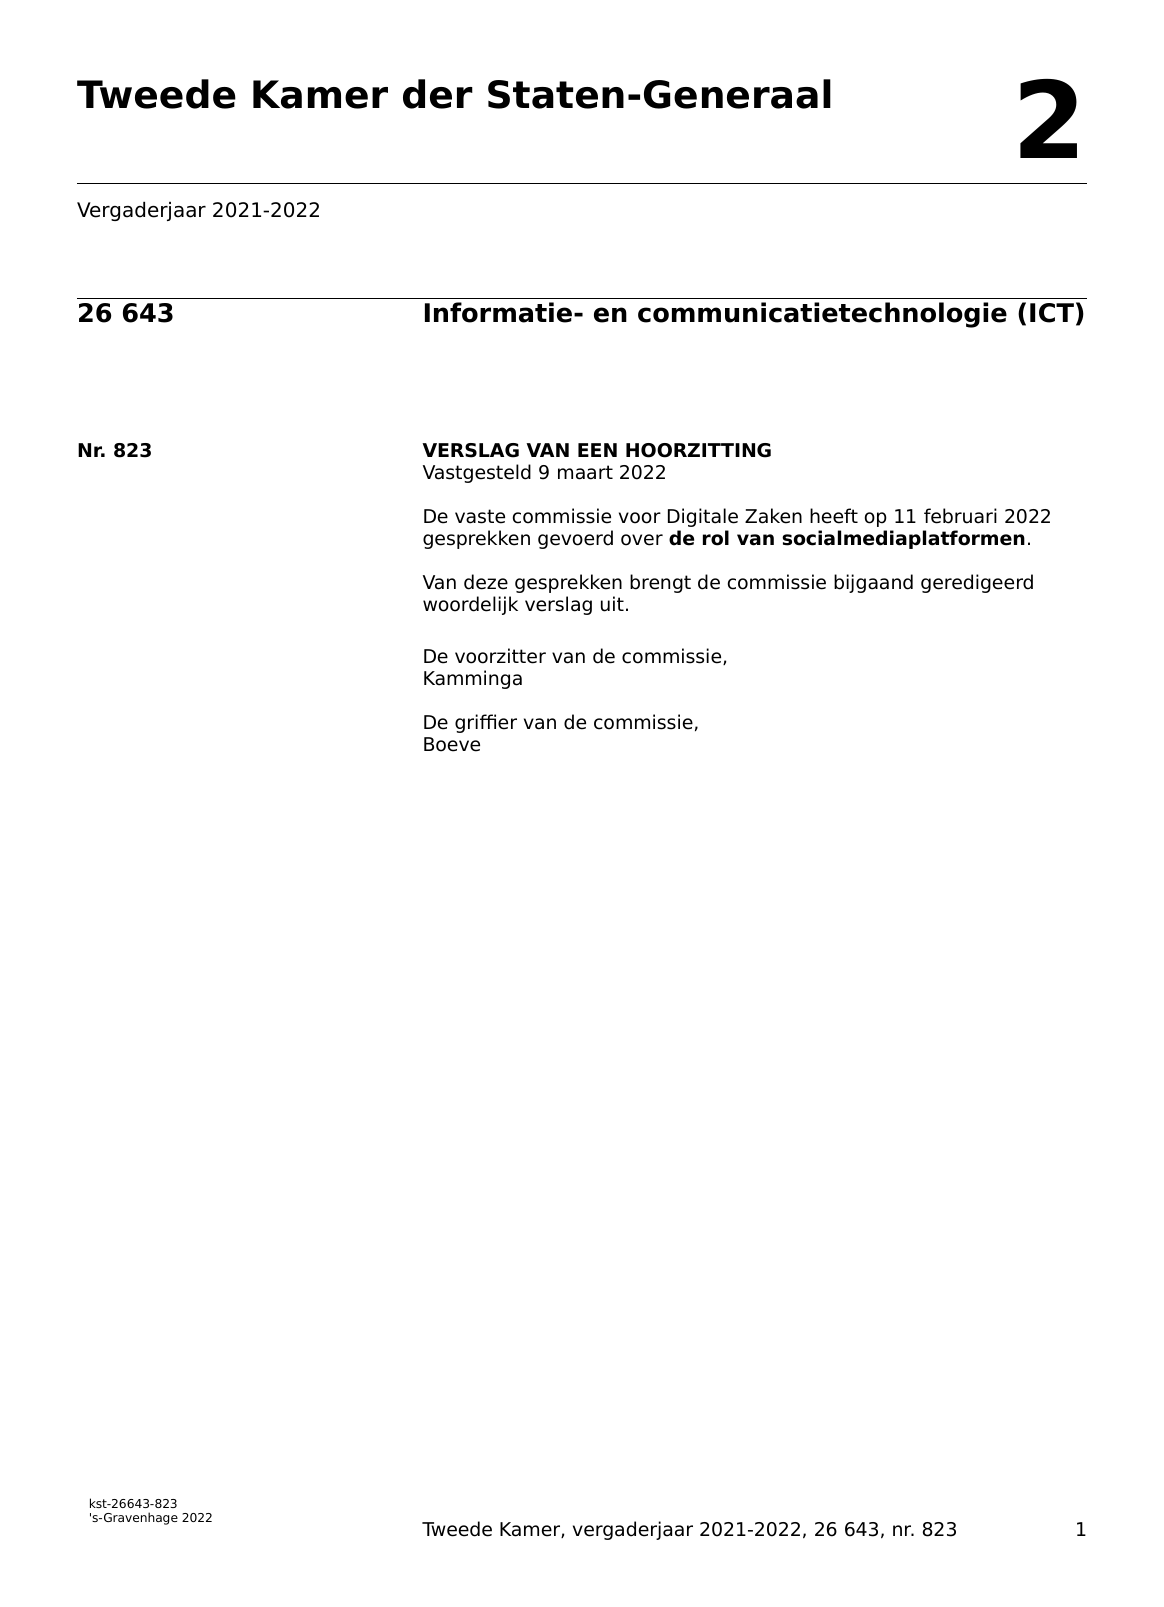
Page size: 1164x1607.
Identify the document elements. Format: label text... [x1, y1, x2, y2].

text De voorzitter van de commissie, Kamminga [422, 646, 1087, 690]
subtitle 26 643 Informatie- en communicatietechnologie (ICT) [77, 299, 1087, 329]
text kst-26643-823 [88, 1497, 323, 1511]
table_header 2 [886, 59, 1087, 183]
text De vaste commissie voor Digitale Zaken heeft op 11 februari 2022 gesprekken gevoerd over de rol van socialmediaplatformen. [422, 506, 1087, 550]
subtitle Nr. 823 VERSLAG VAN EEN HOORZITTING [77, 440, 1087, 462]
table_header Tweede Kamer der Staten-Generaal [77, 59, 886, 183]
table_cell Vergaderjaar 2021-2022 [77, 184, 1087, 298]
text De griffier van de commissie, Boeve [422, 712, 1087, 756]
text Van deze gesprekken brengt de commissie bijgaand geredigeerd woordelijk verslag uit. [422, 572, 1087, 616]
text 's-Gravenhage 2022 [88, 1511, 323, 1525]
text Vastgesteld 9 maart 2022 [422, 462, 1087, 484]
